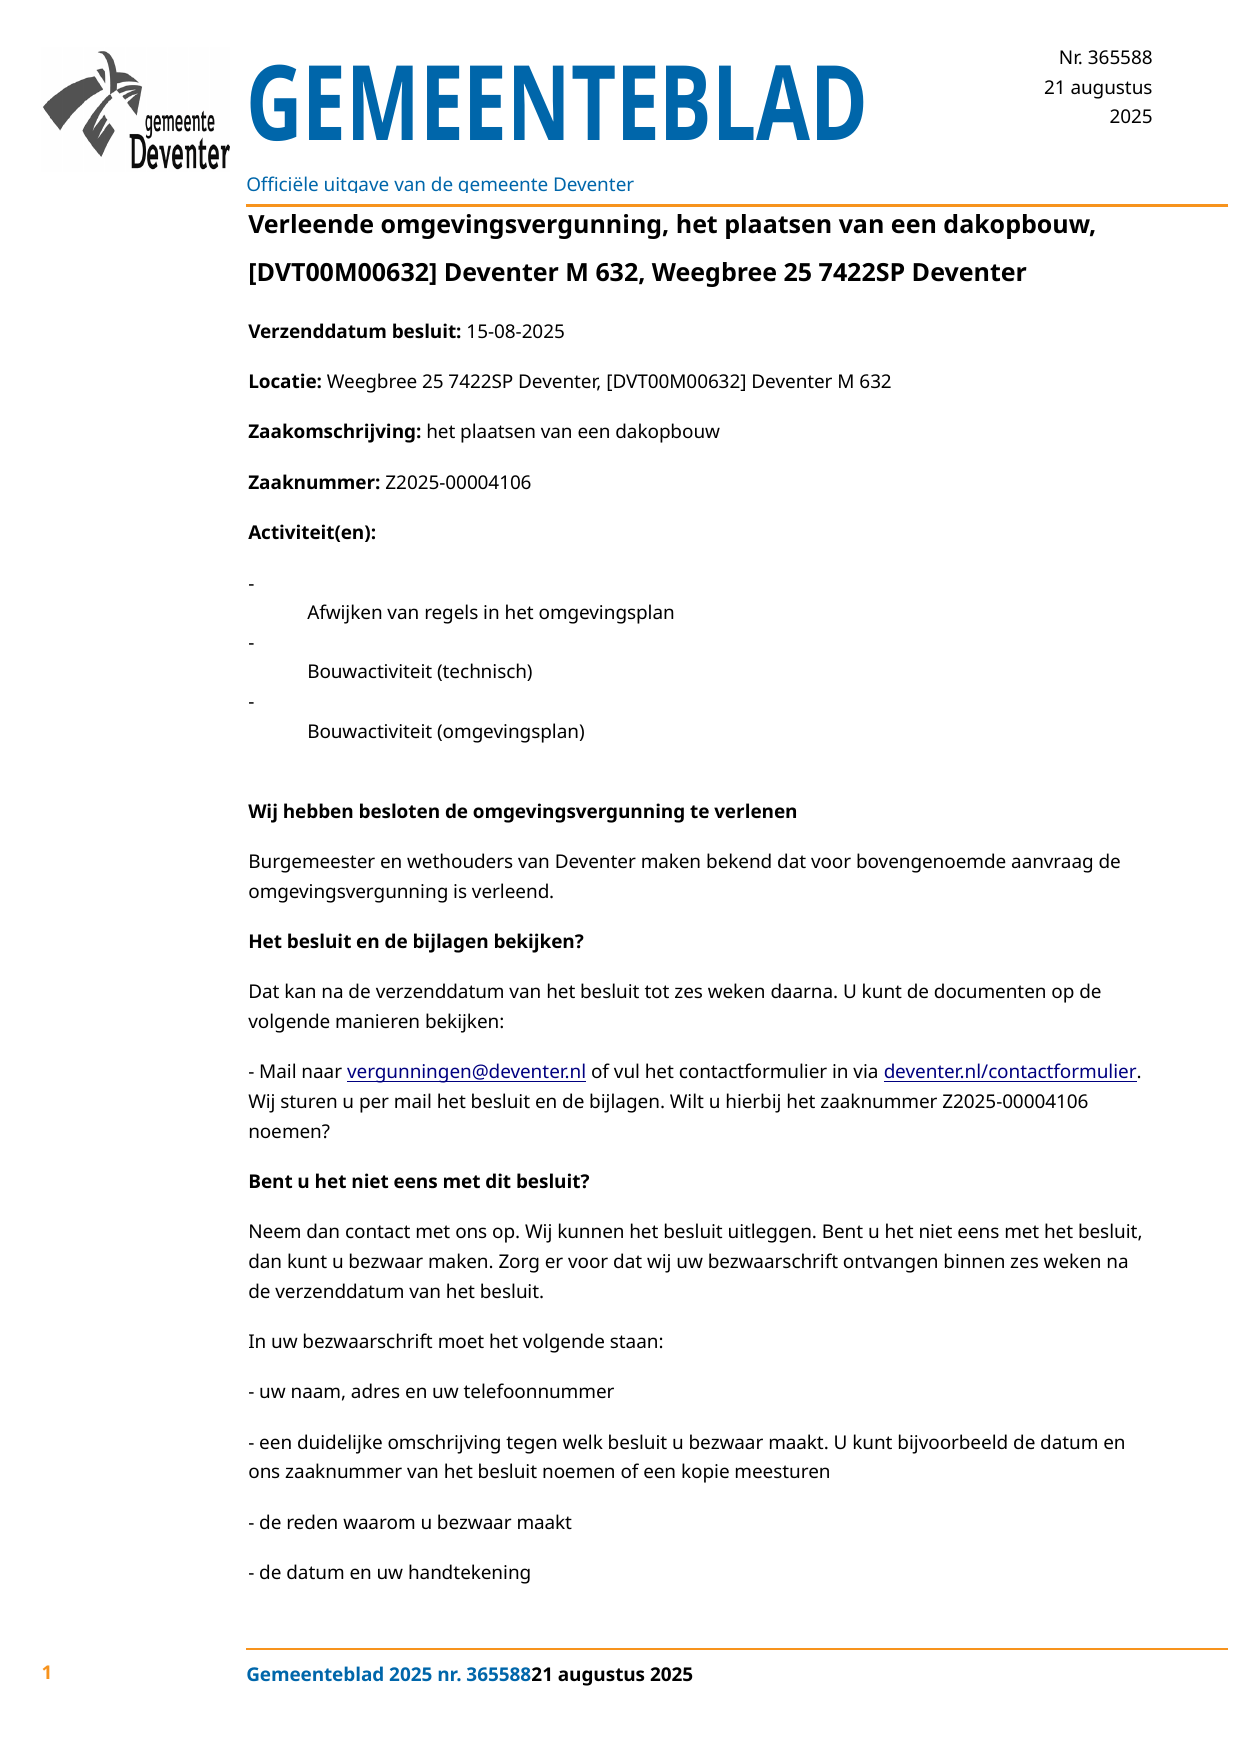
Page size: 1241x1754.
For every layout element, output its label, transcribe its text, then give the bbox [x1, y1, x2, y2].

text Activiteit(en): [248, 519, 1152, 545]
text - Mail naar vergunningen@deventer.nl of vul het contactformulier in via deventer.nl/contactformulier. Wij sturen u per mail het besluit en de bijlagen. Wilt u hierbij het zaaknummer Z2025-00004106 noemen? [248, 1059, 1152, 1144]
picture [41, 47, 231, 172]
text Dat kan na de verzenddatum van het besluit tot zes weken daarna. U kunt de documenten op de volgende manieren bekijken: [248, 979, 1152, 1034]
text Zaaknummer: Z2025-00004106 [248, 469, 1152, 495]
text Bent u het niet eens met dit besluit? [248, 1168, 1152, 1194]
text - de reden waarom u bezwaar maakt [248, 1509, 1152, 1535]
text - de datum en uw handtekening [248, 1559, 1152, 1585]
list Bouwactiviteit (technisch) [248, 659, 1152, 684]
text - uw naam, adres en uw telefoonnummer [248, 1379, 1152, 1404]
text Verleende omgevingsvergunning, het plaatsen van een dakopbouw, [DVT00M00632] Deventer M 632, Weegbree 25 7422SP Deventer [248, 207, 1152, 288]
text Locatie: Weegbree 25 7422SP Deventer, [DVT00M00632] Deventer M 632 [248, 368, 1152, 394]
text Neem dan contact met ons op. Wij kunnen het besluit uitleggen. Bent u het niet eens met het besluit, dan kunt u bezwaar maken. Zorg er voor dat wij uw bezwaarschrift ontvangen binnen zes weken na de verzenddatum van het besluit. [248, 1219, 1152, 1304]
text - een duidelijke omschrijving tegen welk besluit u bezwaar maakt. U kunt bijvoorbeeld de datum en ons zaaknummer van het besluit noemen of een kopie meesturen [248, 1429, 1152, 1484]
text Het besluit en de bijlagen bekijken? [248, 928, 1152, 954]
text Wij hebben besloten de omgevingsvergunning te verlenen [248, 798, 1152, 824]
text Zaakomschrijving: het plaatsen van een dakopbouw [248, 419, 1152, 444]
text In uw bezwaarschrift moet het volgende staan: [248, 1328, 1152, 1354]
list Bouwactiviteit (omgevingsplan) [248, 718, 1152, 744]
text Burgemeester en wethouders van Deventer maken bekend dat voor bovengenoemde aanvraag de omgevingsvergunning is verleend. [248, 848, 1152, 904]
list Afwijken van regels in het omgevingsplan [248, 599, 1152, 625]
text Verzenddatum besluit: 15-08-2025 [248, 318, 1152, 344]
